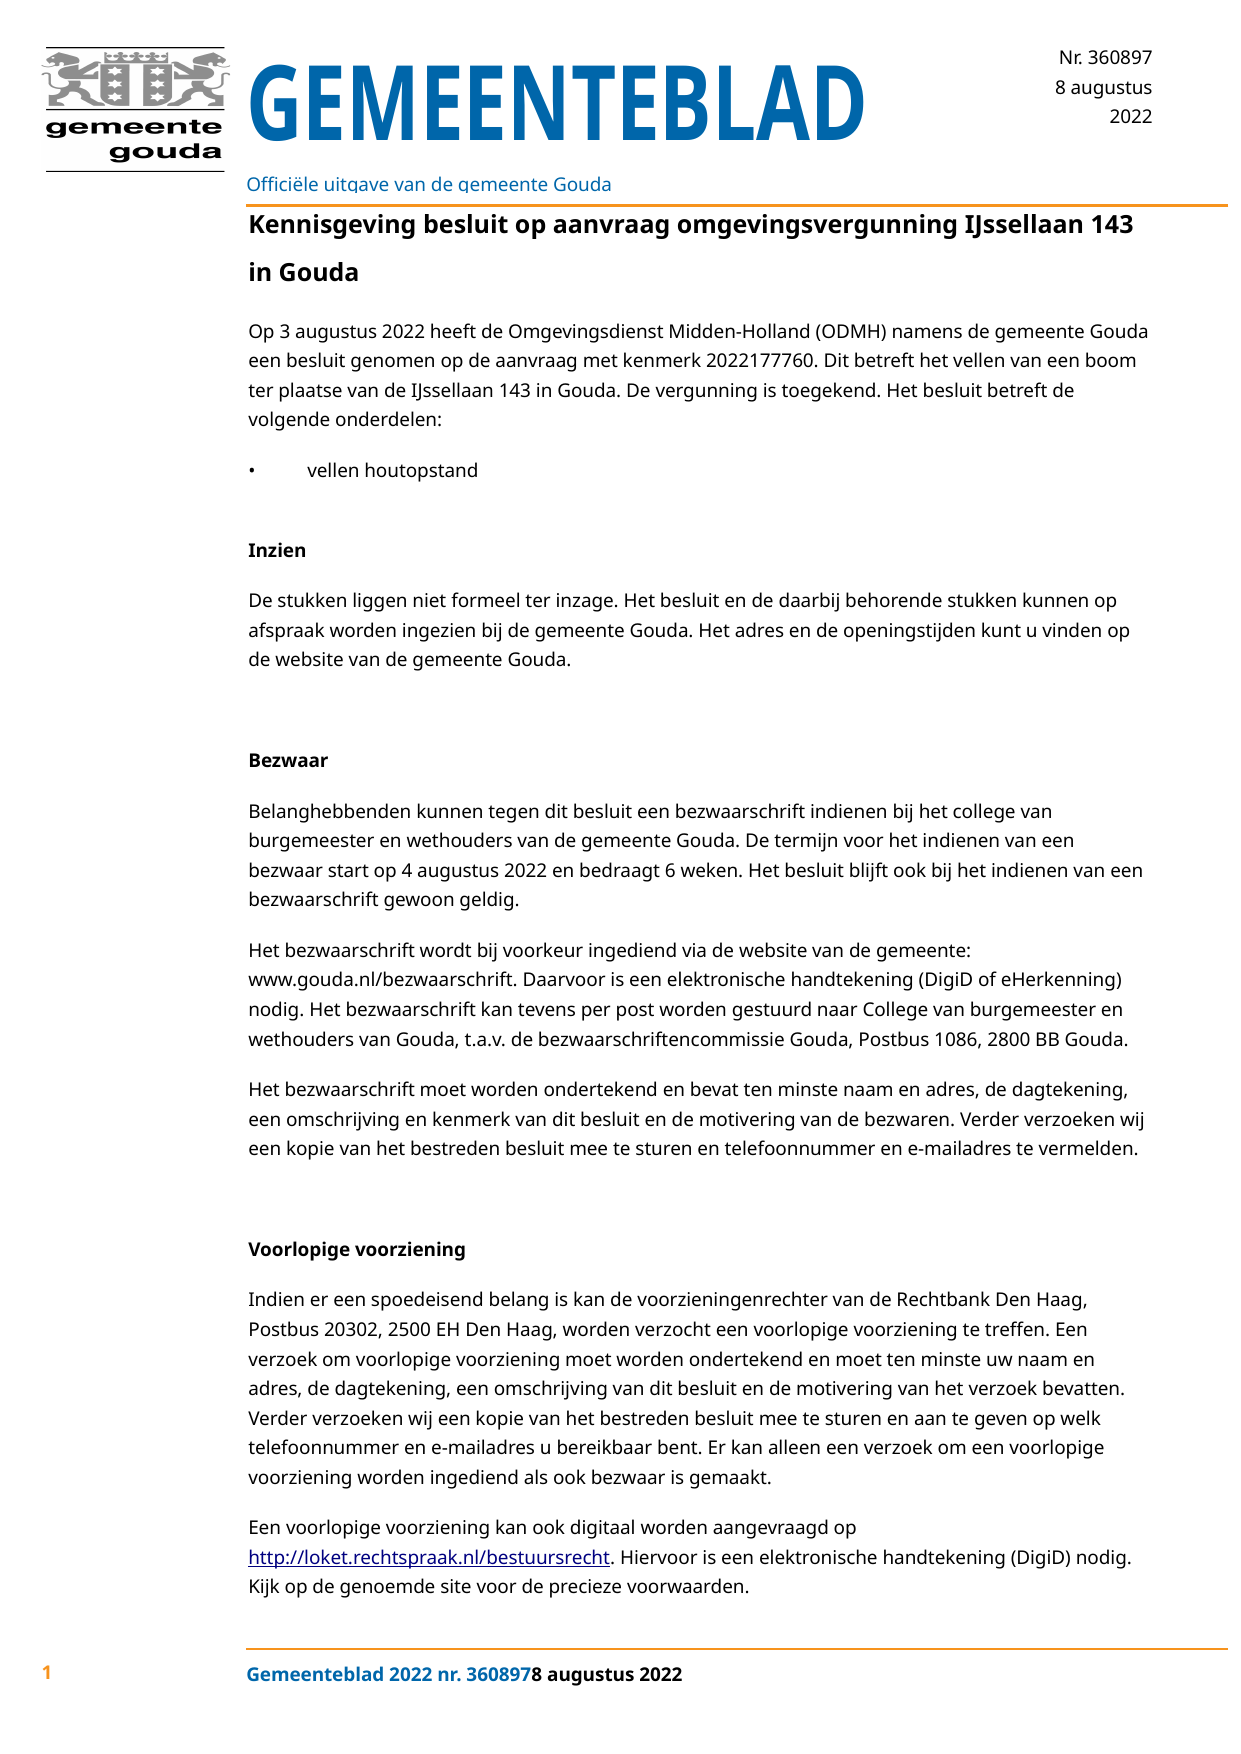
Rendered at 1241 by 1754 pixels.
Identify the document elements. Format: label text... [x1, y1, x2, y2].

text Belanghebbenden kunnen tegen dit besluit een bezwaarschrift indienen bij het college van burgemeester en wethouders van de gemeente Gouda. De termijn voor het indienen van een bezwaar start op 4 augustus 2022 en bedraagt 6 weken. Het besluit blijft ook bij het indienen van een bezwaarschrift gewoon geldig. [248, 798, 1152, 912]
picture [41, 47, 231, 172]
list vellen houtopstand [248, 457, 1152, 483]
text De stukken liggen niet formeel ter inzage. Het besluit en de daarbij behorende stukken kunnen op afspraak worden ingezien bij de gemeente Gouda. Het adres en de openingstijden kunt u vinden op de website van de gemeente Gouda. [248, 587, 1152, 672]
text Op 3 augustus 2022 heeft de Omgevingsdienst Midden-Holland (ODMH) namens de gemeente Gouda een besluit genomen op de aanvraag met kenmerk 2022177760. Dit betreft het vellen van een boom ter plaatse van de IJssellaan 143 in Gouda. De vergunning is toegekend. Het besluit betreft de volgende onderdelen: [248, 318, 1152, 432]
text Inzien [248, 537, 1152, 563]
text Het bezwaarschrift moet worden ondertekend en bevat ten minste naam en adres, de dagtekening, een omschrijving en kenmerk van dit besluit en de motivering van de bezwaren. Verder verzoeken wij een kopie van het bestreden besluit mee te sturen en telefoonnummer en e-mailadres te vermelden. [248, 1076, 1152, 1161]
text Kennisgeving besluit op aanvraag omgevingsvergunning IJssellaan 143 in Gouda [248, 207, 1152, 288]
text Bezwaar [248, 747, 1152, 773]
text Indien er een spoedeisend belang is kan de voorzieningenrechter van de Rechtbank Den Haag, Postbus 20302, 2500 EH Den Haag, worden verzocht een voorlopige voorziening te treffen. Een verzoek om voorlopige voorziening moet worden ondertekend en moet ten minste uw naam en adres, de dagtekening, een omschrijving van dit besluit en de motivering van het verzoek bevatten. Verder verzoeken wij een kopie van het bestreden besluit mee te sturen en aan te geven op welk telefoonnummer en e-mailadres u bereikbaar bent. Er kan alleen een verzoek om een voorlopige voorziening worden ingediend als ook bezwaar is gemaakt. [248, 1287, 1152, 1490]
text Het bezwaarschrift wordt bij voorkeur ingediend via de website van de gemeente: www.gouda.nl/bezwaarschrift. Daarvoor is een elektronische handtekening (DigiD of eHerkenning) nodig. Het bezwaarschrift kan tevens per post worden gestuurd naar College van burgemeester en wethouders van Gouda, t.a.v. de bezwaarschriftencommissie Gouda, Postbus 1086, 2800 BB Gouda. [248, 937, 1152, 1052]
text Een voorlopige voorziening kan ook digitaal worden aangevraagd op http://loket.rechtspraak.nl/bestuursrecht. Hiervoor is een elektronische handtekening (DigiD) nodig. Kijk op de genoemde site voor de precieze voorwaarden. [248, 1514, 1152, 1599]
text Voorlopige voorziening [248, 1236, 1152, 1262]
